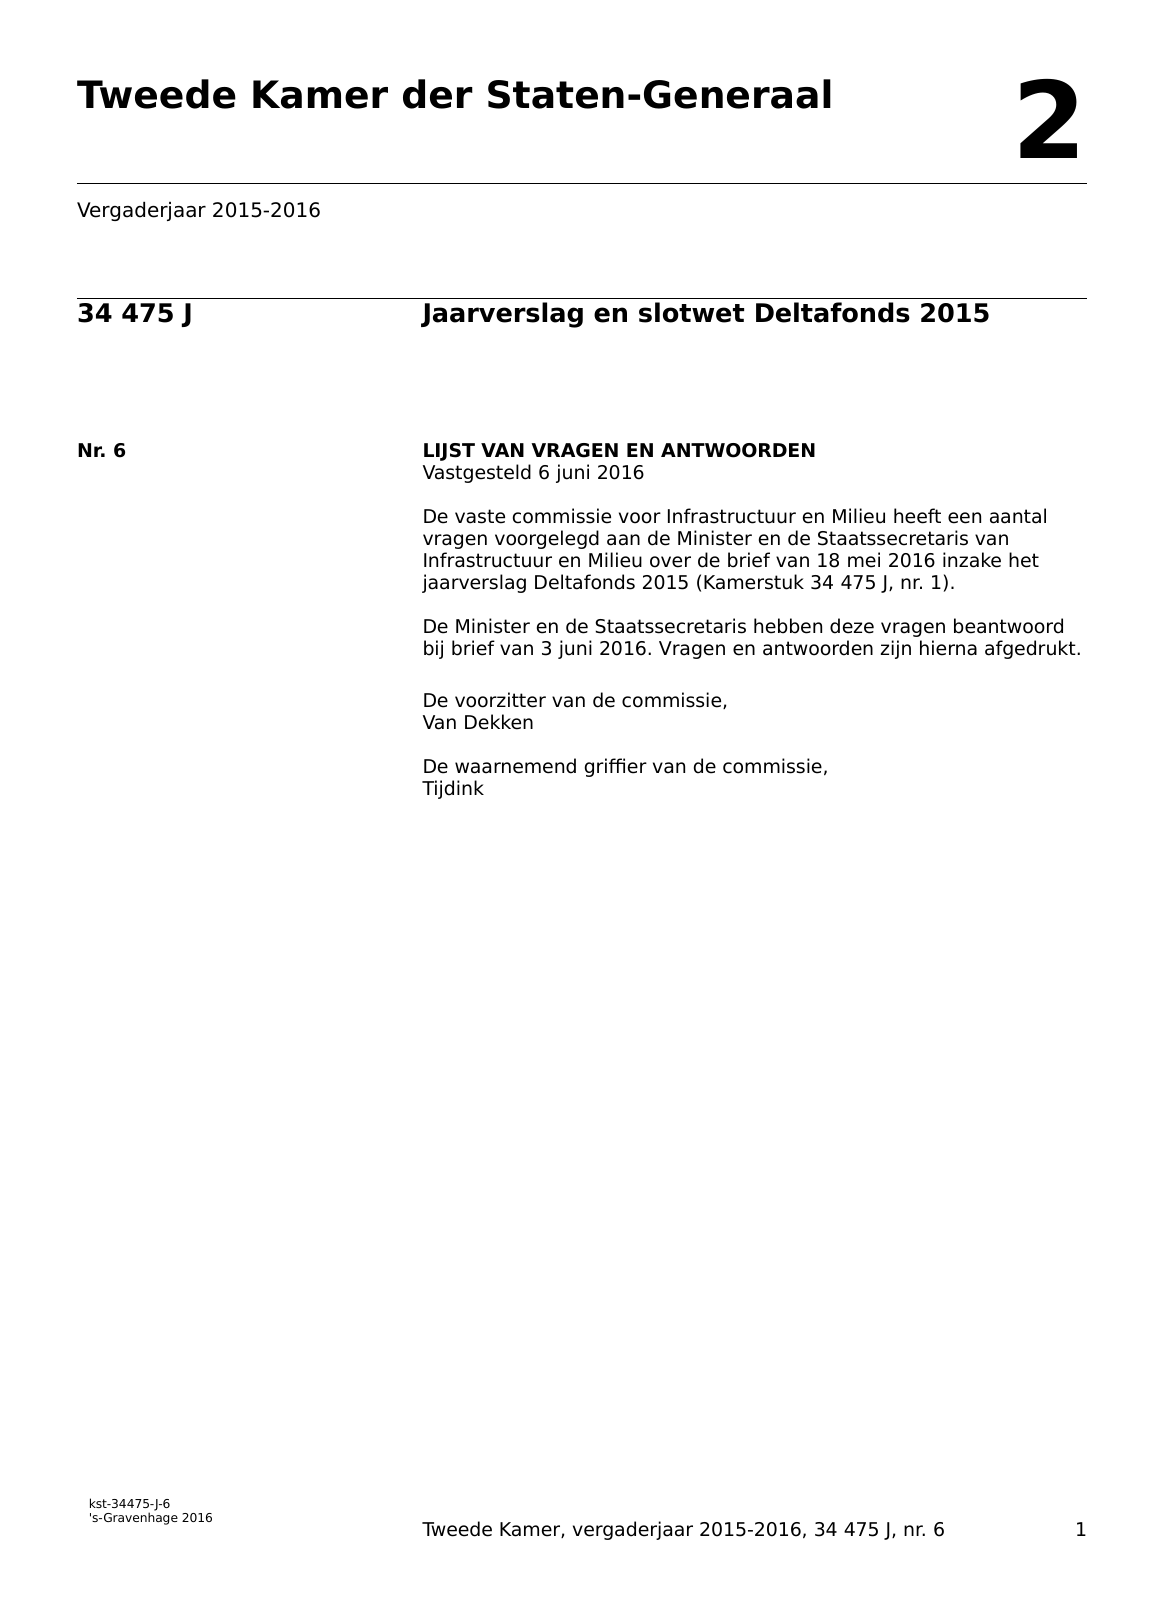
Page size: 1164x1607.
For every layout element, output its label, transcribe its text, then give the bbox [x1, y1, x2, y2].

text kst-34475-J-6 [88, 1497, 323, 1511]
text 's-Gravenhage 2016 [88, 1511, 323, 1525]
table_header 2 [886, 59, 1087, 183]
subtitle 34 475 J Jaarverslag en slotwet Deltafonds 2015 [77, 299, 1087, 329]
table_cell Vergaderjaar 2015-2016 [77, 184, 1087, 298]
text De Minister en de Staatssecretaris hebben deze vragen beantwoord bij brief van 3 juni 2016. Vragen en antwoorden zijn hierna afgedrukt. [422, 616, 1087, 660]
subtitle Nr. 6 LIJST VAN VRAGEN EN ANTWOORDEN [77, 440, 1087, 462]
text De voorzitter van de commissie, Van Dekken [422, 690, 1087, 734]
text De waarnemend griffier van de commissie, Tijdink [422, 756, 1087, 800]
text Vastgesteld 6 juni 2016 [422, 462, 1087, 484]
table_header Tweede Kamer der Staten-Generaal [77, 59, 886, 183]
text De vaste commissie voor Infrastructuur en Milieu heeft een aantal vragen voorgelegd aan de Minister en de Staatssecretaris van Infrastructuur en Milieu over de brief van 18 mei 2016 inzake het jaarverslag Deltafonds 2015 (Kamerstuk 34 475 J, nr. 1). [422, 506, 1087, 594]
